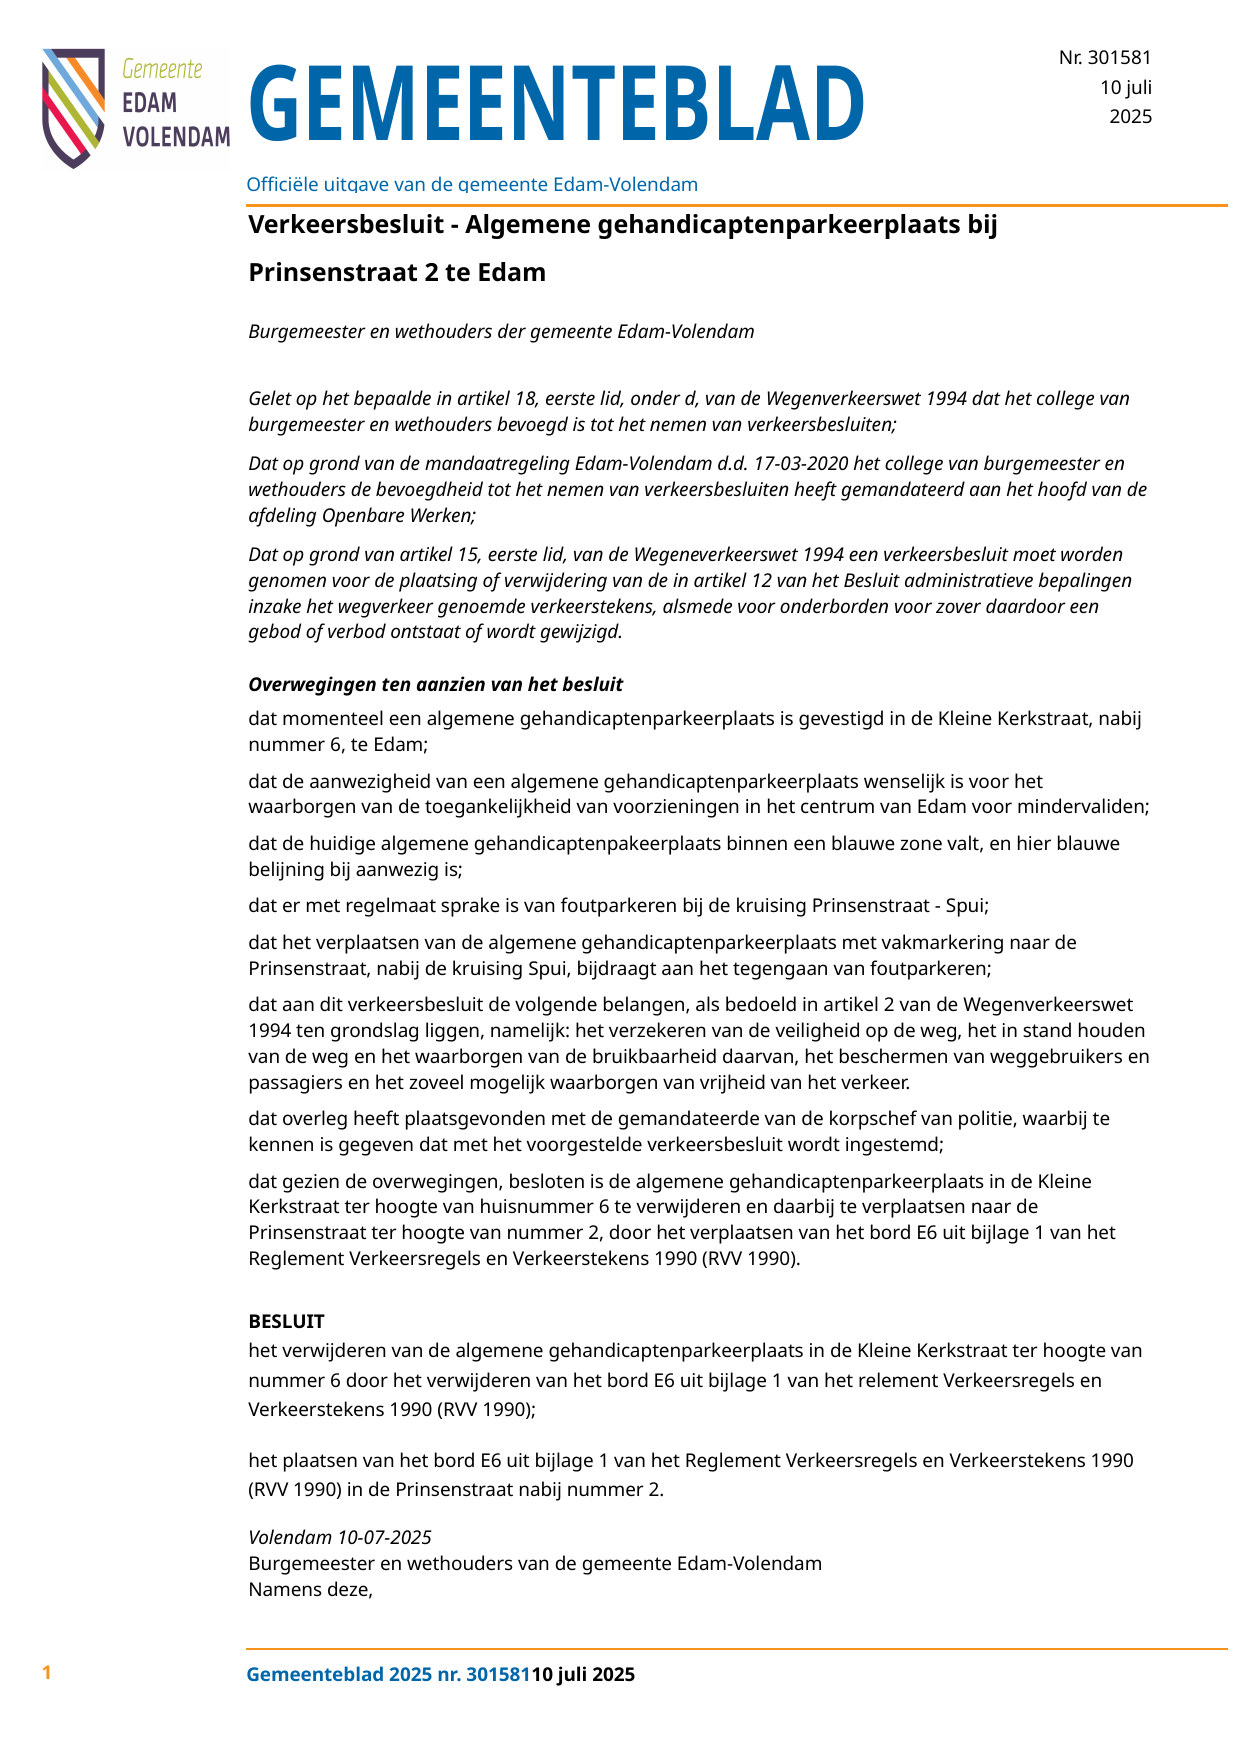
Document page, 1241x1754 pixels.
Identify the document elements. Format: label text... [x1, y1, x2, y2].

text dat gezien de overwegingen, besloten is de algemene gehandicaptenparkeerplaats in de Kleine Kerkstraat ter hoogte van huisnummer 6 te verwijderen en daarbij te verplaatsen naar de Prinsenstraat ter hoogte van nummer 2, door het verplaatsen van het bord E6 uit bijlage 1 van het Reglement Verkeersregels en Verkeerstekens 1990 (RVV 1990). [248, 1168, 1152, 1271]
text Dat op grond van de mandaatregeling Edam-Volendam d.d. 17-03-2020 het college van burgemeester en wethouders de bevoegdheid tot het nemen van verkeersbesluiten heeft gemandateerd aan het hoofd van de afdeling Openbare Werken; [248, 451, 1152, 528]
text dat overleg heeft plaatsgevonden met de gemandateerde van de korpschef van politie, waarbij te kennen is gegeven dat met het voorgestelde verkeersbesluit wordt ingestemd; [248, 1106, 1152, 1157]
picture [41, 47, 231, 172]
text dat aan dit verkeersbesluit de volgende belangen, als bedoeld in artikel 2 van de Wegenverkeerswet 1994 ten grondslag liggen, namelijk: het verzekeren van de veiligheid op de weg, het in stand houden van de weg en het waarborgen van de bruikbaarheid daarvan, het beschermen van weggebruikers en passagiers en het zoveel mogelijk waarborgen van vrijheid van het verkeer. [248, 992, 1152, 1094]
text Overwegingen ten aanzien van het besluit [248, 671, 1152, 697]
text BESLUIT [248, 1308, 1152, 1333]
text Burgemeester en wethouders van de gemeente Edam-Volendam [248, 1550, 1152, 1576]
text dat de huidige algemene gehandicaptenpakeerplaats binnen een blauwe zone valt, en hier blauwe belijning bij aanwezig is; [248, 830, 1152, 882]
text Volendam 10-07-2025 [248, 1524, 1152, 1550]
text Burgemeester en wethouders der gemeente Edam-Volendam [248, 318, 1152, 344]
text het plaatsen van het bord E6 uit bijlage 1 van het Reglement Verkeersregels en Verkeerstekens 1990 (RVV 1990) in de Prinsenstraat nabij nummer 2. [248, 1447, 1152, 1502]
text Verkeersbesluit - Algemene gehandicaptenparkeerplaats bij Prinsenstraat 2 te Edam [248, 207, 1152, 288]
text Namens deze, [248, 1576, 1152, 1602]
text dat het verplaatsen van de algemene gehandicaptenparkeerplaats met vakmarkering naar de Prinsenstraat, nabij de kruising Spui, bijdraagt aan het tegengaan van foutparkeren; [248, 929, 1152, 981]
text Gelet op het bepaalde in artikel 18, eerste lid, onder d, van de Wegenverkeerswet 1994 dat het college van burgemeester en wethouders bevoegd is tot het nemen van verkeersbesluiten; [248, 386, 1152, 437]
text Dat op grond van artikel 15, eerste lid, van de Wegeneverkeerswet 1994 een verkeersbesluit moet worden genomen voor de plaatsing of verwijdering van de in artikel 12 van het Besluit administratieve bepalingen inzake het wegverkeer genoemde verkeerstekens, alsmede voor onderborden voor zover daardoor een gebod of verbod ontstaat of wordt gewijzigd. [248, 541, 1152, 644]
text dat de aanwezigheid van een algemene gehandicaptenparkeerplaats wenselijk is voor het waarborgen van de toegankelijkheid van voorzieningen in het centrum van Edam voor mindervaliden; [248, 768, 1152, 819]
text dat momenteel een algemene gehandicaptenparkeerplaats is gevestigd in de Kleine Kerkstraat, nabij nummer 6, te Edam; [248, 705, 1152, 757]
text dat er met regelmaat sprake is van foutparkeren bij de kruising Prinsenstraat - Spui; [248, 893, 1152, 918]
text het verwijderen van de algemene gehandicaptenparkeerplaats in de Kleine Kerkstraat ter hoogte van nummer 6 door het verwijderen van het bord E6 uit bijlage 1 van het relement Verkeersregels en Verkeerstekens 1990 (RVV 1990); [248, 1337, 1152, 1422]
